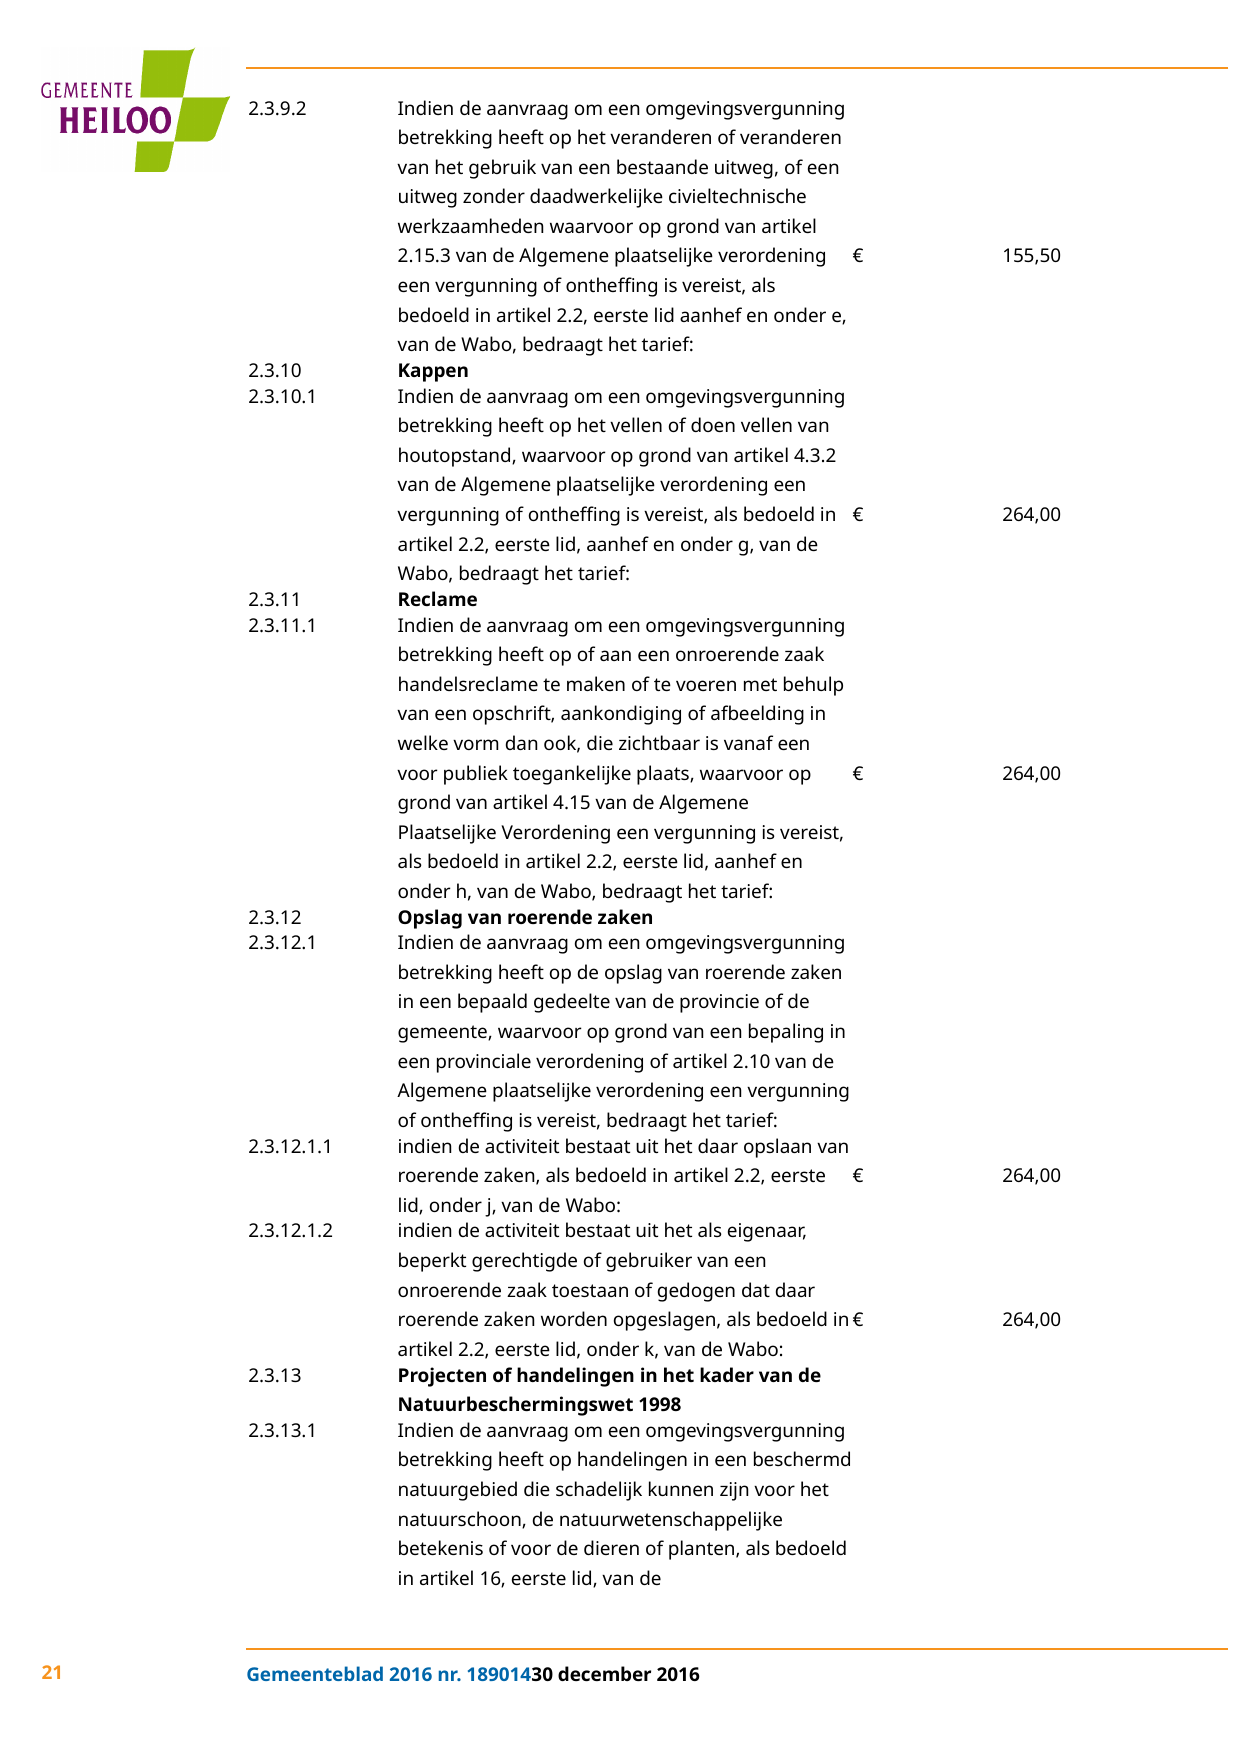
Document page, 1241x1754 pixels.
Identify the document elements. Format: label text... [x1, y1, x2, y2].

table_cell indien de activiteit bestaat uit het daar opslaan van roerende zaken, als bedoeld in artikel 2.2, eerste lid, onder j, van de Wabo: [398, 1133, 852, 1218]
table_cell [853, 904, 1002, 929]
table_cell [1002, 357, 1152, 383]
table_cell indien de activiteit bestaat uit het als eigenaar, beperkt gerechtigde of gebruiker van een onroerende zaak toestaan of gedogen dat daar roerende zaken worden opgeslagen, als bedoeld in artikel 2.2, eerste lid, onder k, van de Wabo: [398, 1218, 852, 1362]
table_cell 2.3.9.2 [248, 95, 397, 357]
table_cell Kappen [398, 357, 852, 383]
table_cell Indien de aanvraag om een omgevingsvergunning betrekking heeft op het veranderen of veranderen van het gebruik van een bestaande uitweg, of een uitweg zonder daadwerkelijke civieltechnische werkzaamheden waarvoor op grond van artikel 2.15.3 van de Algemene plaatselijke verordening een vergunning of ontheffing is vereist, als bedoeld in artikel 2.2, eerste lid aanhef en onder e, van de Wabo, bedraagt het tarief: [398, 95, 852, 357]
table_cell Reclame [398, 586, 852, 612]
table_cell [1002, 1362, 1152, 1417]
table_cell 264,00 [1002, 1133, 1152, 1218]
table_cell 264,00 [1002, 1218, 1152, 1362]
table_cell [853, 930, 1002, 1133]
table_cell 155,50 [1002, 95, 1152, 357]
table_cell Indien de aanvraag om een omgevingsvergunning betrekking heeft op handelingen in een beschermd natuurgebied die schadelijk kunnen zijn voor het natuurschoon, de natuurwetenschappelijke betekenis of voor de dieren of planten, als bedoeld in artikel 16, eerste lid, van de [398, 1417, 852, 1591]
table_cell 2.3.10 [248, 357, 397, 383]
table_cell [853, 1417, 1002, 1591]
table_cell Indien de aanvraag om een omgevingsvergunning betrekking heeft op of aan een onroerende zaak handelsreclame te maken of te voeren met behulp van een opschrift, aankondiging of afbeelding in welke vorm dan ook, die zichtbaar is vanaf een voor publiek toegankelijke plaats, waarvoor op grond van artikel 4.15 van de Algemene Plaatselijke Verordening een vergunning is vereist, als bedoeld in artikel 2.2, eerste lid, aanhef en onder h, van de Wabo, bedraagt het tarief: [398, 612, 852, 904]
table_cell Indien de aanvraag om een omgevingsvergunning betrekking heeft op de opslag van roerende zaken in een bepaald gedeelte van de provincie of de gemeente, waarvoor op grond van een bepaling in een provinciale verordening of artikel 2.10 van de Algemene plaatselijke verordening een vergunning of ontheffing is vereist, bedraagt het tarief: [398, 930, 852, 1133]
table_cell [1002, 1417, 1152, 1591]
table_cell 2.3.13 [248, 1362, 397, 1417]
table_cell € [853, 1218, 1002, 1362]
table_cell Projecten of handelingen in het kader van de Natuurbeschermingswet 1998 [398, 1362, 852, 1417]
table_cell [1002, 904, 1152, 929]
table_cell 2.3.12.1.2 [248, 1218, 397, 1362]
table_cell [1002, 586, 1152, 612]
table_cell € [853, 1133, 1002, 1218]
table_cell Opslag van roerende zaken [398, 904, 852, 929]
table_cell 2.3.12.1.1 [248, 1133, 397, 1218]
table_cell [853, 1362, 1002, 1417]
table_cell 2.3.12 [248, 904, 397, 929]
table_cell 264,00 [1002, 383, 1152, 586]
table_cell [853, 357, 1002, 383]
table_cell Indien de aanvraag om een omgevingsvergunning betrekking heeft op het vellen of doen vellen van houtopstand, waarvoor op grond van artikel 4.3.2 van de Algemene plaatselijke verordening een vergunning of ontheffing is vereist, als bedoeld in artikel 2.2, eerste lid, aanhef en onder g, van de Wabo, bedraagt het tarief: [398, 383, 852, 586]
table_cell 2.3.10.1 [248, 383, 397, 586]
picture [41, 47, 231, 172]
table_cell € [853, 612, 1002, 904]
table_cell [1002, 930, 1152, 1133]
table_cell € [853, 383, 1002, 586]
table_cell 2.3.13.1 [248, 1417, 397, 1591]
table_cell € [853, 95, 1002, 357]
table_cell 2.3.12.1 [248, 930, 397, 1133]
table_cell 264,00 [1002, 612, 1152, 904]
table_cell 2.3.11.1 [248, 612, 397, 904]
table_cell [853, 586, 1002, 612]
table_cell 2.3.11 [248, 586, 397, 612]
